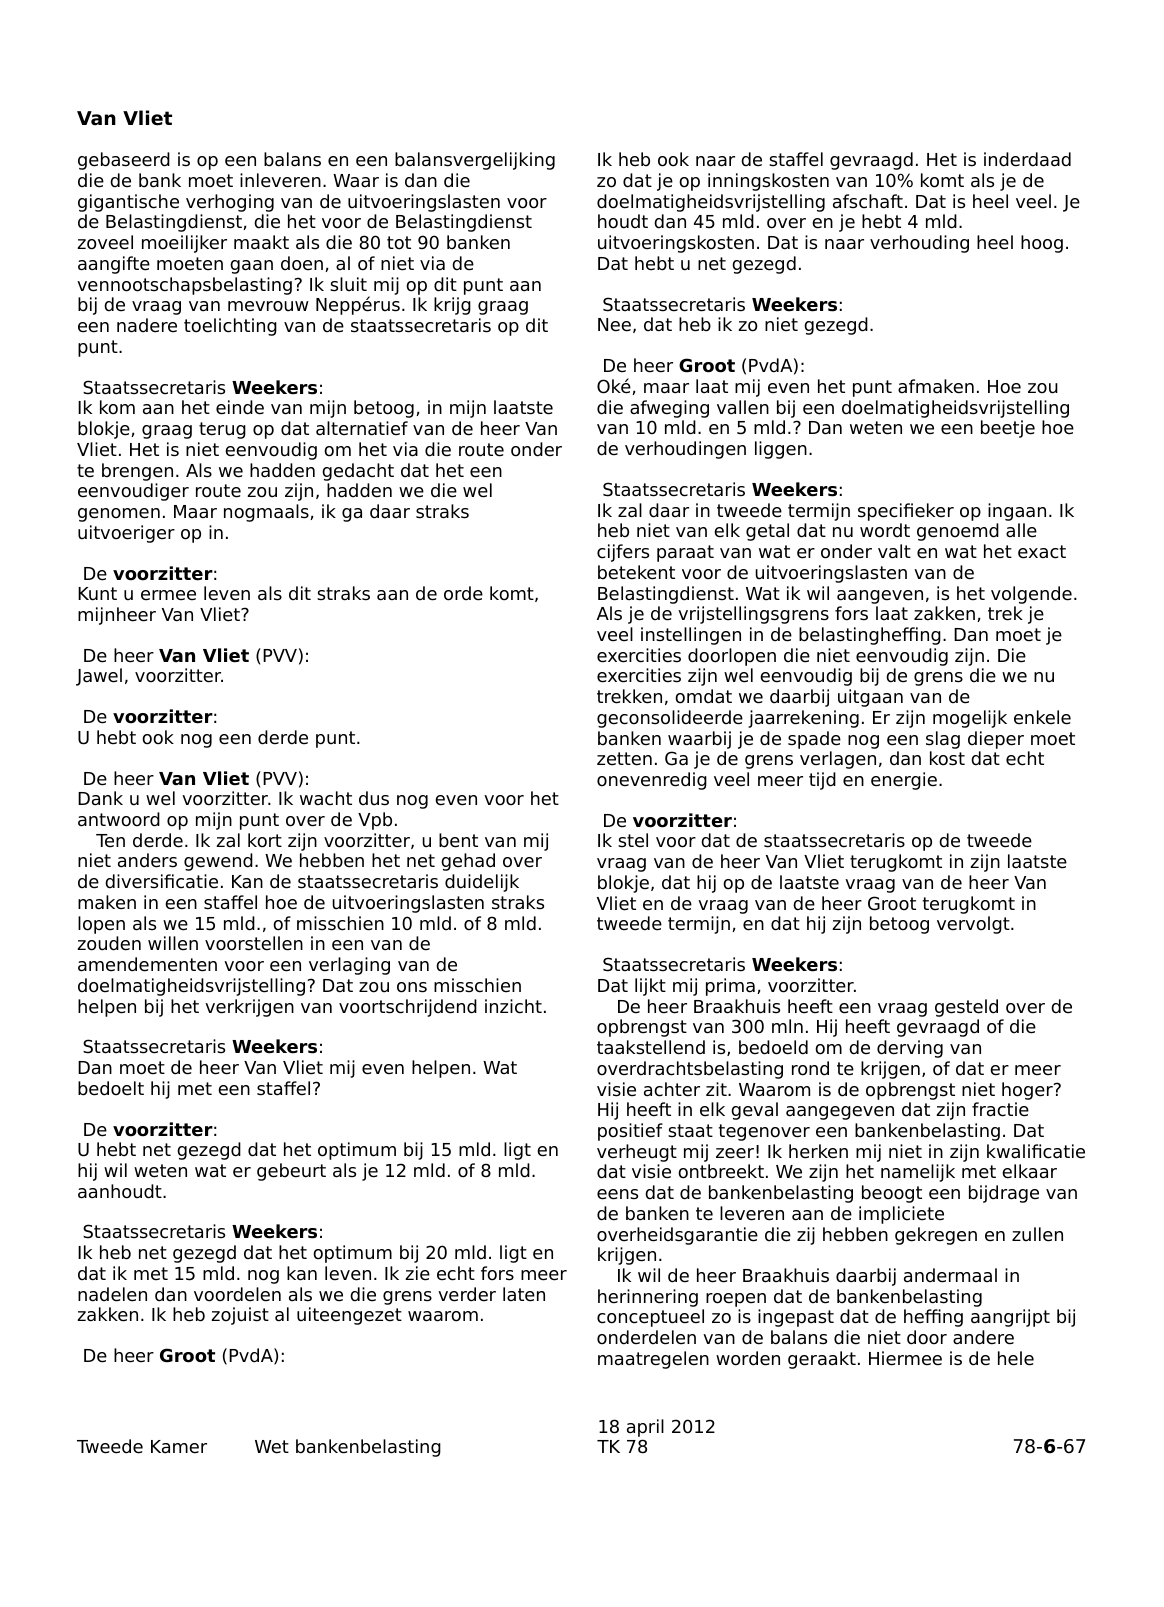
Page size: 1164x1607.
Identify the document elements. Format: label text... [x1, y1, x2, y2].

text Staatssecretaris Weekers: [77, 1222, 567, 1243]
text Ik stel voor dat de staatssecretaris op de tweede vraag van de heer Van Vliet terugkomt in zijn laatste blokje, dat hij op de laatste vraag van de heer Van Vliet en de vraag van de heer Groot terugkomt in tweede termijn, en dat hij zijn betoog vervolgt. [596, 831, 1087, 935]
text Jawel, voorzitter. [77, 666, 567, 687]
text De voorzitter: [596, 811, 1087, 831]
text De voorzitter: [77, 1119, 567, 1140]
text Staatssecretaris Weekers: [77, 377, 567, 398]
text Dat lijkt mij prima, voorzitter. [596, 976, 1087, 996]
text Dank u wel voorzitter. Ik wacht dus nog even voor het antwoord op mijn punt over de Vpb. [77, 789, 567, 831]
text U hebt ook nog een derde punt. [77, 728, 567, 748]
text Staatssecretaris Weekers: [596, 955, 1087, 976]
text Nee, dat heb ik zo niet gezegd. [596, 315, 1087, 336]
text Staatssecretaris Weekers: [596, 294, 1087, 315]
text gebaseerd is op een balans en een balansvergelijking die de bank moet inleveren. Waar is dan die gigantische verhoging van de uitvoeringslasten voor de Belastingdienst, die het voor de Belastingdienst zoveel moeilijker maakt als die 80 tot 90 banken aangifte moeten gaan doen, al of niet via de vennootschapsbelasting? Ik sluit mij op dit punt aan bij de vraag van mevrouw Neppérus. Ik krijg graag een nadere toelichting van de staatssecretaris op dit punt. [77, 150, 567, 357]
text Ik heb ook naar de staffel gevraagd. Het is inderdaad zo dat je op inningskosten van 10% komt als je de doelmatigheidsvrijstelling afschaft. Dat is heel veel. Je houdt dan 45 mld. over en je hebt 4 mld. uitvoeringskosten. Dat is naar verhouding heel hoog. Dat hebt u net gezegd. [596, 150, 1087, 274]
text Ik wil de heer Braakhuis daarbij andermaal in herinnering roepen dat de bankenbelasting conceptueel zo is ingepast dat de heffing aangrijpt bij onderdelen van de balans die niet door andere maatregelen worden geraakt. Hiermee is de hele [596, 1266, 1087, 1369]
text Dan moet de heer Van Vliet mij even helpen. Wat bedoelt hij met een staffel? [77, 1058, 567, 1099]
text Ik heb net gezegd dat het optimum bij 20 mld. ligt en dat ik met 15 mld. nog kan leven. Ik zie echt fors meer nadelen dan voordelen als we die grens verder laten zakken. Ik heb zojuist al uiteengezet waarom. [77, 1243, 567, 1326]
text De heer Groot (PvdA): [596, 356, 1087, 377]
text De heer Groot (PvdA): [77, 1346, 567, 1367]
text Staatssecretaris Weekers: [596, 480, 1087, 500]
text Staatssecretaris Weekers: [77, 1037, 567, 1058]
text Kunt u ermee leven als dit straks aan de orde komt, mijnheer Van Vliet? [77, 584, 567, 626]
text De voorzitter: [77, 707, 567, 728]
text Ik kom aan het einde van mijn betoog, in mijn laatste blokje, graag terug op dat alternatief van de heer Van Vliet. Het is niet eenvoudig om het via die route onder te brengen. Als we hadden gedacht dat het een eenvoudiger route zou zijn, hadden we die wel genomen. Maar nogmaals, ik ga daar straks uitvoeriger op in. [77, 398, 567, 543]
text Ten derde. Ik zal kort zijn voorzitter, u bent van mij niet anders gewend. We hebben het net gehad over de diversificatie. Kan de staatssecretaris duidelijk maken in een staffel hoe de uitvoeringslasten straks lopen als we 15 mld., of misschien 10 mld. of 8 mld. zouden willen voorstellen in een van de amendementen voor een verlaging van de doelmatigheidsvrijstelling? Dat zou ons misschien helpen bij het verkrijgen van voortschrijdend inzicht. [77, 831, 567, 1017]
text De heer Van Vliet (PVV): [77, 768, 567, 789]
text U hebt net gezegd dat het optimum bij 15 mld. ligt en hij wil weten wat er gebeurt als je 12 mld. of 8 mld. aanhoudt. [77, 1140, 567, 1202]
text De voorzitter: [77, 563, 567, 584]
text Oké, maar laat mij even het punt afmaken. Hoe zou die afweging vallen bij een doelmatigheidsvrijstelling van 10 mld. en 5 mld.? Dan weten we een beetje hoe de verhoudingen liggen. [596, 377, 1087, 460]
text De heer Braakhuis heeft een vraag gesteld over de opbrengst van 300 mln. Hij heeft gevraagd of die taakstellend is, bedoeld om de derving van overdrachtsbelasting rond te krijgen, of dat er meer visie achter zit. Waarom is de opbrengst niet hoger? Hij heeft in elk geval aangegeven dat zijn fractie positief staat tegenover een bankenbelasting. Dat verheugt mij zeer! Ik herken mij niet in zijn kwalificatie dat visie ontbreekt. We zijn het namelijk met elkaar eens dat de bankenbelasting beoogt een bijdrage van de banken te leveren aan de impliciete overheidsgarantie die zij hebben gekregen en zullen krijgen. [596, 996, 1087, 1266]
text Ik zal daar in tweede termijn specifieker op ingaan. Ik heb niet van elk getal dat nu wordt genoemd alle cijfers paraat van wat er onder valt en wat het exact betekent voor de uitvoeringslasten van de Belastingdienst. Wat ik wil aangeven, is het volgende. Als je de vrijstellingsgrens fors laat zakken, trek je veel instellingen in de belastingheffing. Dan moet je exercities doorlopen die niet eenvoudig zijn. Die exercities zijn wel eenvoudig bij de grens die we nu trekken, omdat we daarbij uitgaan van de geconsolideerde jaarrekening. Er zijn mogelijk enkele banken waarbij je de spade nog een slag dieper moet zetten. Ga je de grens verlagen, dan kost dat echt onevenredig veel meer tijd en energie. [596, 500, 1087, 791]
text De heer Van Vliet (PVV): [77, 646, 567, 666]
